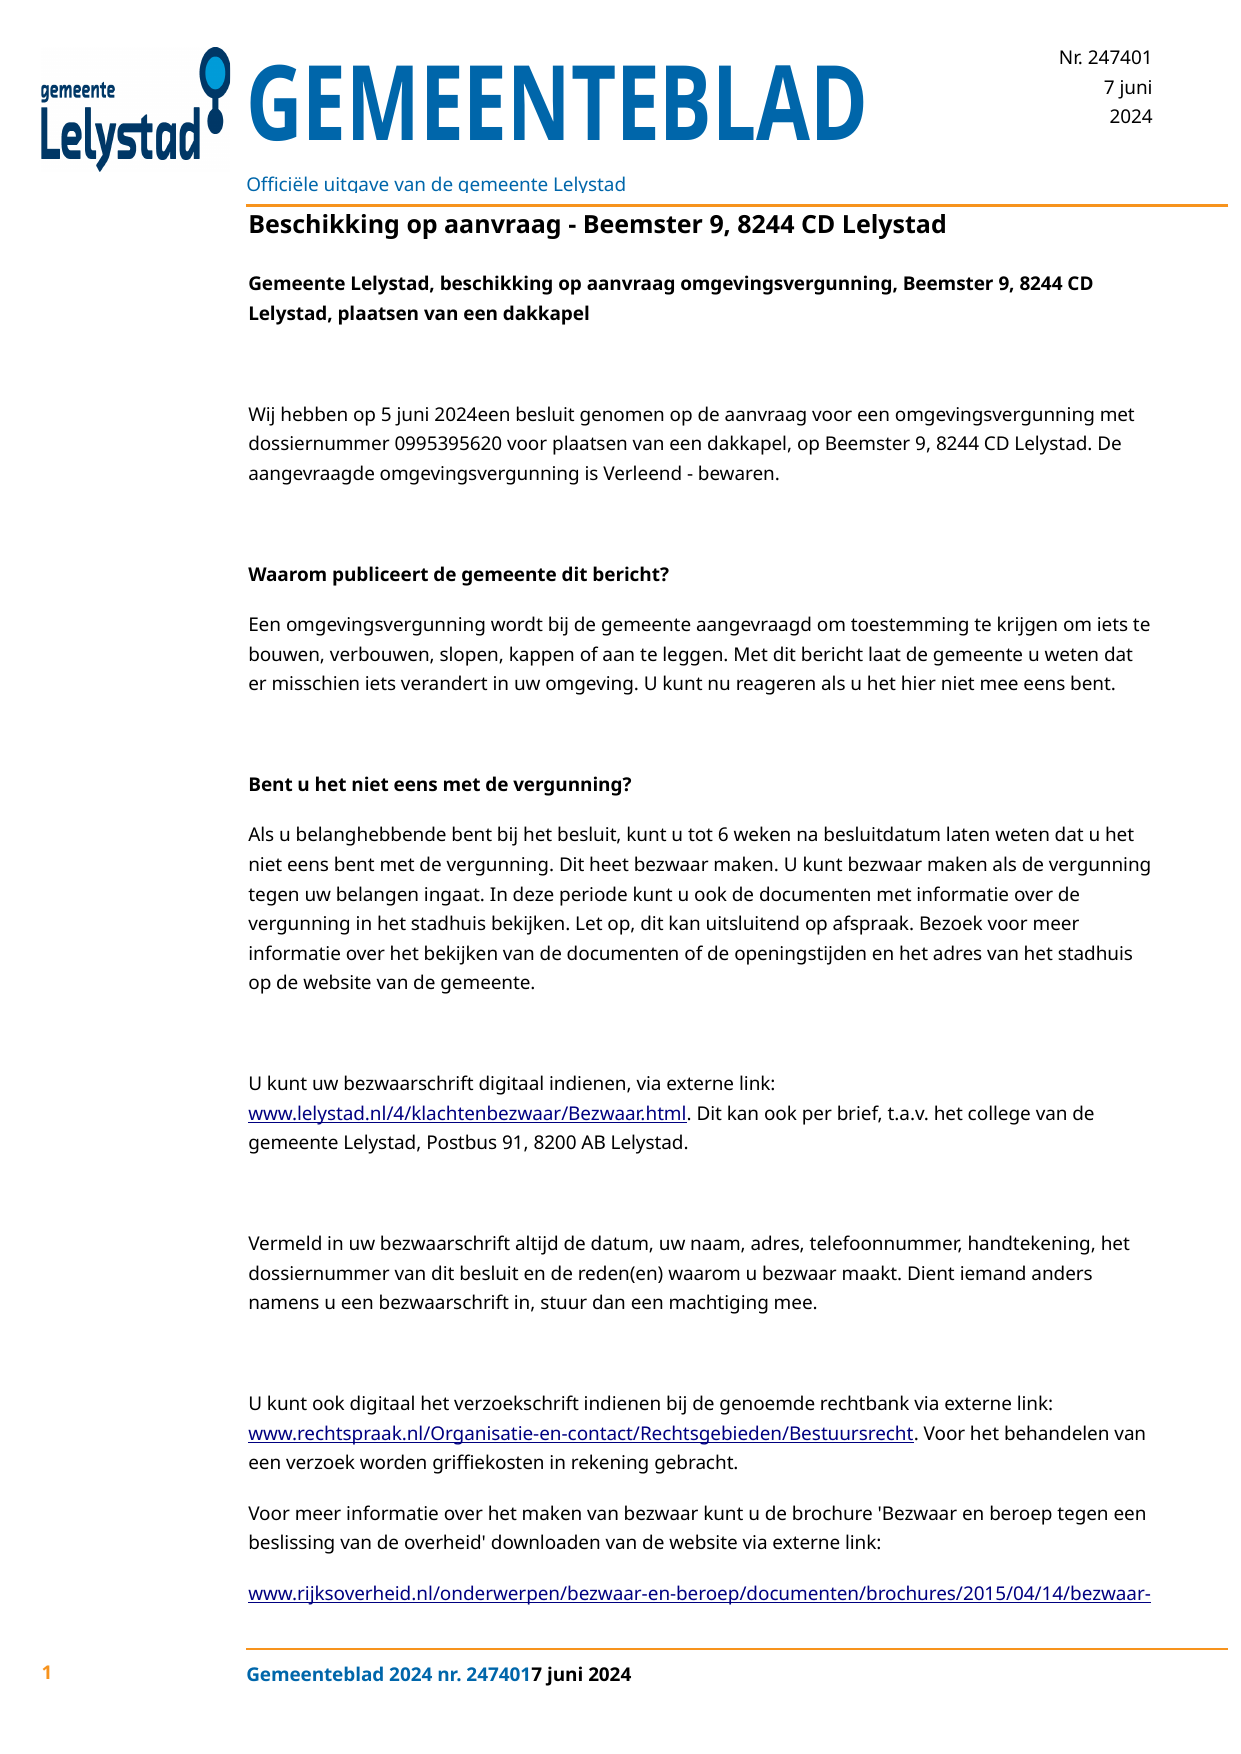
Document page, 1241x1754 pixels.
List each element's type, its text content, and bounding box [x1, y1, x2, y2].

text Wij hebben op 5 juni 2024een besluit genomen op de aanvraag voor een omgevingsvergunning met dossiernummer 0995395620 voor plaatsen van een dakkapel, op Beemster 9, 8244 CD Lelystad. De aangevraagde omgevingsvergunning is Verleend - bewaren. [248, 401, 1152, 486]
text Als u belanghebbende bent bij het besluit, kunt u tot 6 weken na besluitdatum laten weten dat u het niet eens bent met de vergunning. Dit heet bezwaar maken. U kunt bezwaar maken als de vergunning tegen uw belangen ingaat. In deze periode kunt u ook de documenten met informatie over de vergunning in het stadhuis bekijken. Let op, dit kan uitsluitend op afspraak. Bezoek voor meer informatie over het bekijken van de documenten of de openingstijden en het adres van het stadhuis op de website van de gemeente. [248, 822, 1152, 995]
text Voor meer informatie over het maken van bezwaar kunt u de brochure 'Bezwaar en beroep tegen een beslissing van de overheid' downloaden van de website via externe link: [248, 1500, 1152, 1555]
text U kunt ook digitaal het verzoekschrift indienen bij de genoemde rechtbank via externe link: www.rechtspraak.nl/Organisatie-en-contact/Rechtsgebieden/Bestuursrecht. Voor het behandelen van een verzoek worden griffiekosten in rekening gebracht. [248, 1390, 1152, 1475]
text U kunt uw bezwaarschrift digitaal indienen, via externe link: www.lelystad.nl/4/klachtenbezwaar/Bezwaar.html. Dit kan ook per brief, t.a.v. het college van de gemeente Lelystad, Postbus 91, 8200 AB Lelystad. [248, 1070, 1152, 1155]
text Beschikking op aanvraag - Beemster 9, 8244 CD Lelystad [248, 207, 1152, 241]
text Waarom publiceert de gemeente dit bericht? [248, 561, 1152, 586]
text Vermeld in uw bezwaarschrift altijd de datum, uw naam, adres, telefoonnummer, handtekening, het dossiernummer van dit besluit en de reden(en) waarom u bezwaar maakt. Dient iemand anders namens u een bezwaarschrift in, stuur dan een machtiging mee. [248, 1230, 1152, 1315]
text www.rijksoverheid.nl/onderwerpen/bezwaar-en-beroep/documenten/brochures/2015/04/14/bezwaar- [248, 1580, 1152, 1606]
text Een omgevingsvergunning wordt bij de gemeente aangevraagd om toestemming te krijgen om iets te bouwen, verbouwen, slopen, kappen of aan te leggen. Met dit bericht laat de gemeente u weten dat er misschien iets verandert in uw omgeving. U kunt nu reageren als u het hier niet mee eens bent. [248, 611, 1152, 696]
text Bent u het niet eens met de vergunning? [248, 771, 1152, 797]
text Gemeente Lelystad, beschikking op aanvraag omgevingsvergunning, Beemster 9, 8244 CD Lelystad, plaatsen van een dakkapel [248, 270, 1152, 326]
picture [41, 47, 231, 172]
